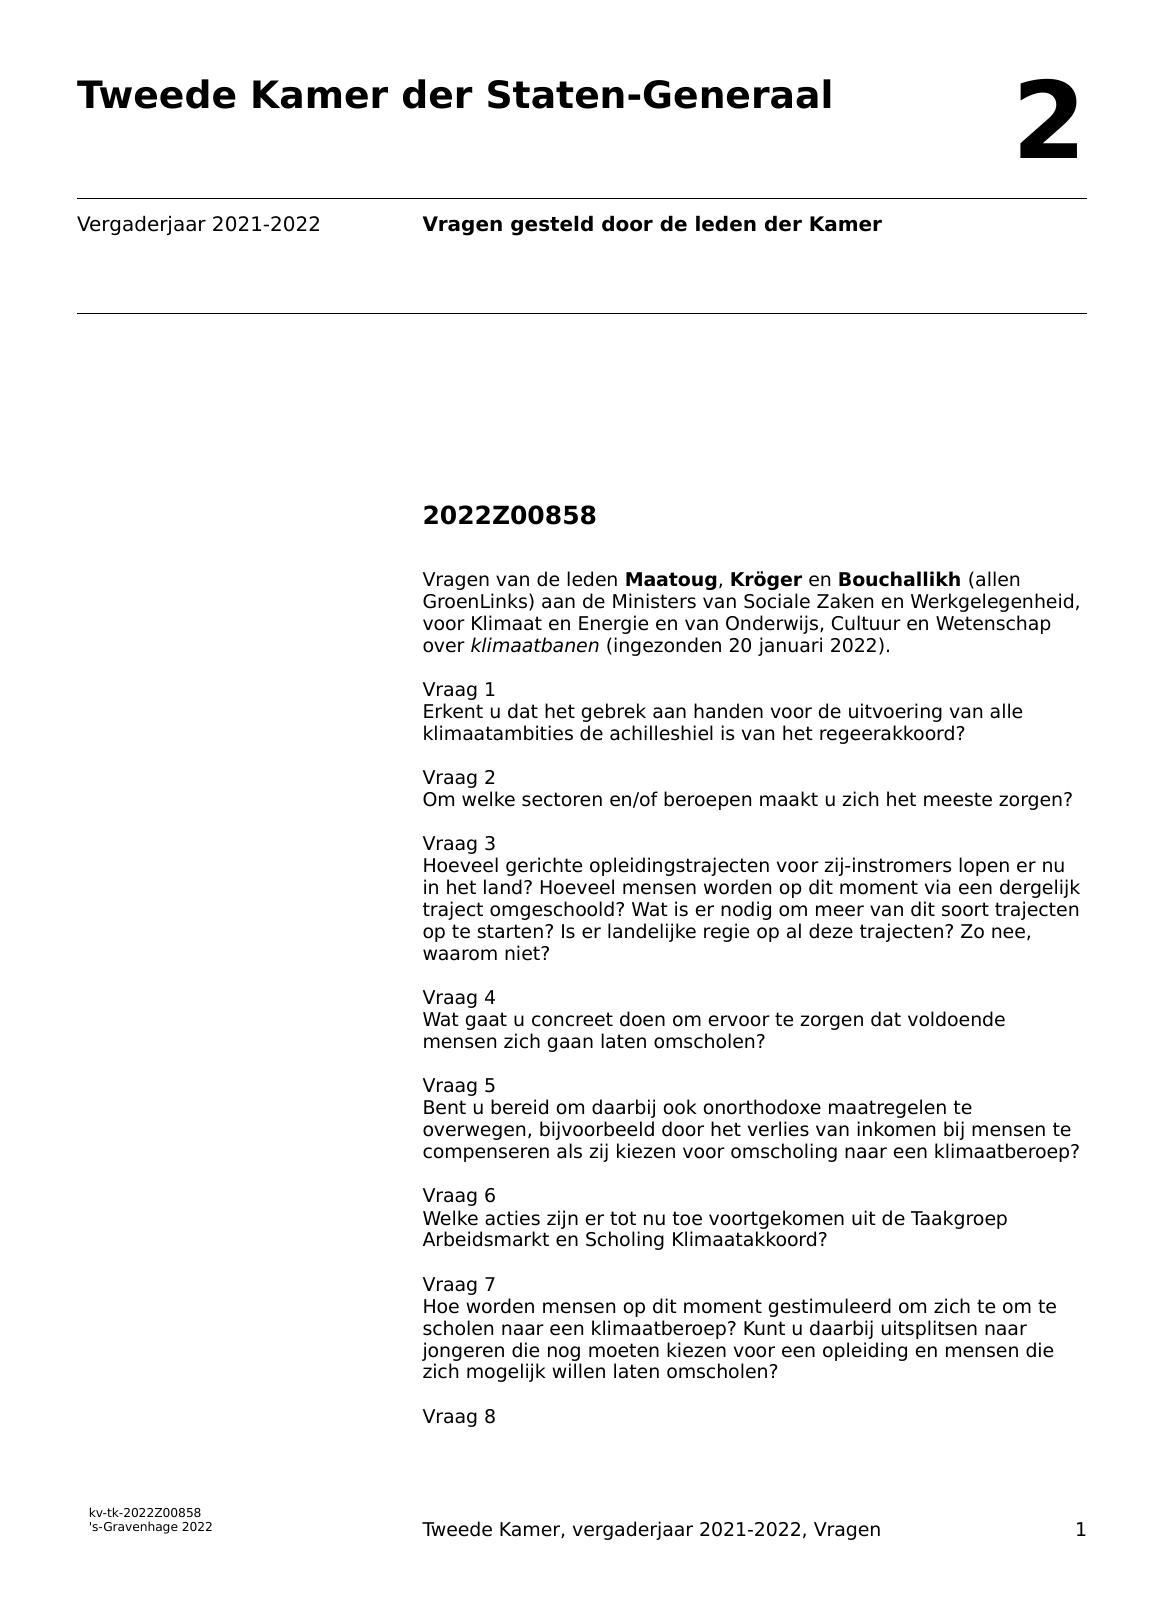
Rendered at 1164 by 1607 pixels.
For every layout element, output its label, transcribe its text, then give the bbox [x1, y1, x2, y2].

text Om welke sectoren en/of beroepen maakt u zich het meeste zorgen? [422, 789, 1087, 811]
text Vraag 8 [422, 1406, 1087, 1428]
text Vraag 6 [422, 1185, 1087, 1207]
text Vragen van de leden Maatoug, Kröger en Bouchallikh (allen GroenLinks) aan de Ministers van Sociale Zaken en Werkgelegenheid, voor Klimaat en Energie en van Onderwijs, Cultuur en Wetenschap over klimaatbanen (ingezonden 20 januari 2022). [422, 569, 1087, 657]
table_cell Vergaderjaar 2021-2022 [77, 199, 422, 313]
table_header 2 [886, 59, 1087, 198]
text Vraag 1 [422, 679, 1087, 701]
text Erkent u dat het gebrek aan handen voor de uitvoering van alle klimaatambities de achilleshiel is van het regeerakkoord? [422, 701, 1087, 745]
text Vraag 4 [422, 987, 1087, 1009]
text Vraag 5 [422, 1075, 1087, 1097]
table_cell Vragen gesteld door de leden der Kamer [422, 199, 1087, 313]
table_header Tweede Kamer der Staten-Generaal [77, 59, 886, 198]
text 2022Z00858 [422, 501, 1087, 531]
text Vraag 7 [422, 1273, 1087, 1296]
text Bent u bereid om daarbij ook onorthodoxe maatregelen te overwegen, bijvoorbeeld door het verlies van inkomen bij mensen te compenseren als zij kiezen voor omscholing naar een klimaatberoep? [422, 1097, 1087, 1163]
text Vraag 3 [422, 833, 1087, 855]
text Hoe worden mensen op dit moment gestimuleerd om zich te om te scholen naar een klimaatberoep? Kunt u daarbij uitsplitsen naar jongeren die nog moeten kiezen voor een opleiding en mensen die zich mogelijk willen laten omscholen? [422, 1296, 1087, 1383]
text 's-Gravenhage 2022 [88, 1520, 323, 1534]
text kv-tk-2022Z00858 [88, 1506, 323, 1520]
text Welke acties zijn er tot nu toe voortgekomen uit de Taakgroep Arbeidsmarkt en Scholing Klimaatakkoord? [422, 1207, 1087, 1251]
text Wat gaat u concreet doen om ervoor te zorgen dat voldoende mensen zich gaan laten omscholen? [422, 1009, 1087, 1053]
text Hoeveel gerichte opleidingstrajecten voor zij-instromers lopen er nu in het land? Hoeveel mensen worden op dit moment via een dergelijk traject omgeschoold? Wat is er nodig om meer van dit soort trajecten op te starten? Is er landelijke regie op al deze trajecten? Zo nee, waarom niet? [422, 855, 1087, 965]
text Vraag 2 [422, 767, 1087, 789]
